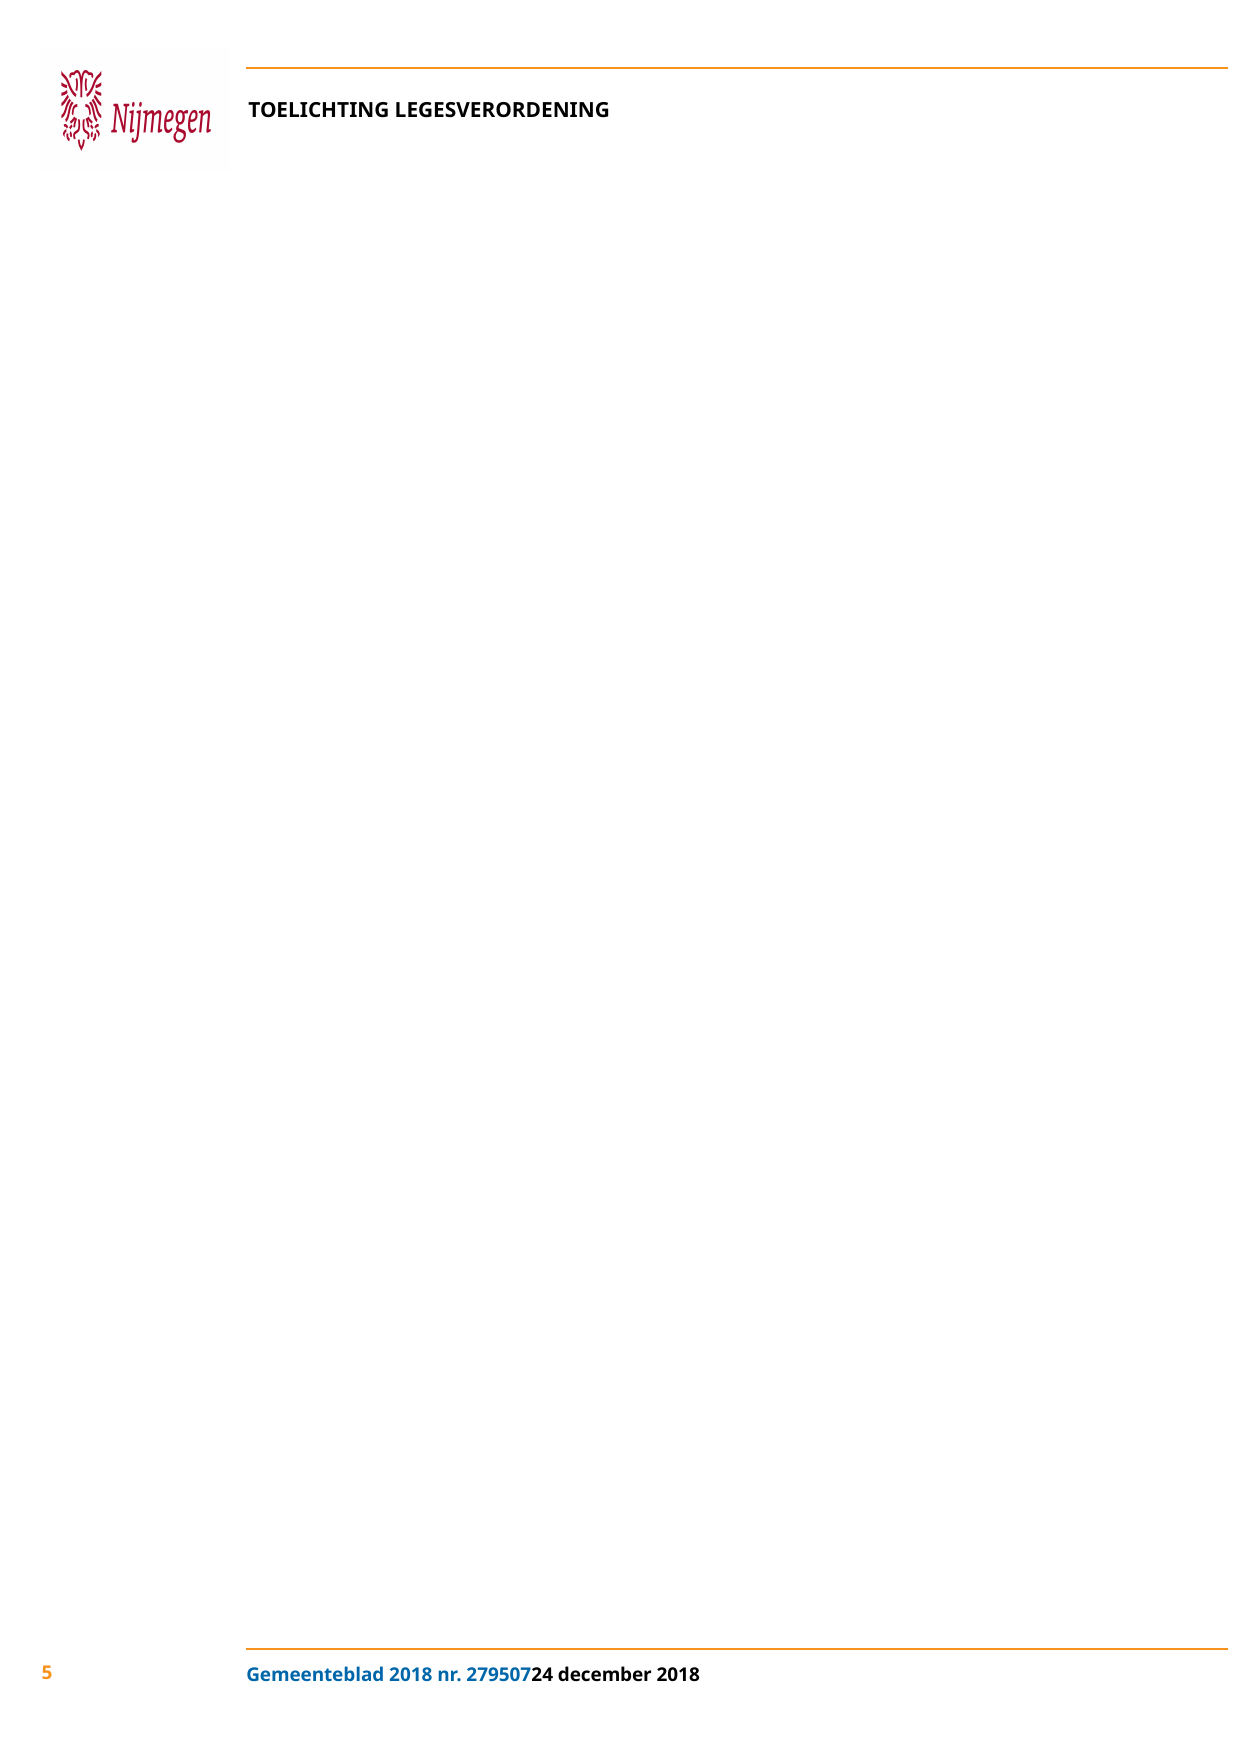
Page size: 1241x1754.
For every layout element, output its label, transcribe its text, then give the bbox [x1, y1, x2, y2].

picture [41, 47, 231, 172]
text TOELICHTING LEGESVERORDENING [248, 95, 1152, 123]
